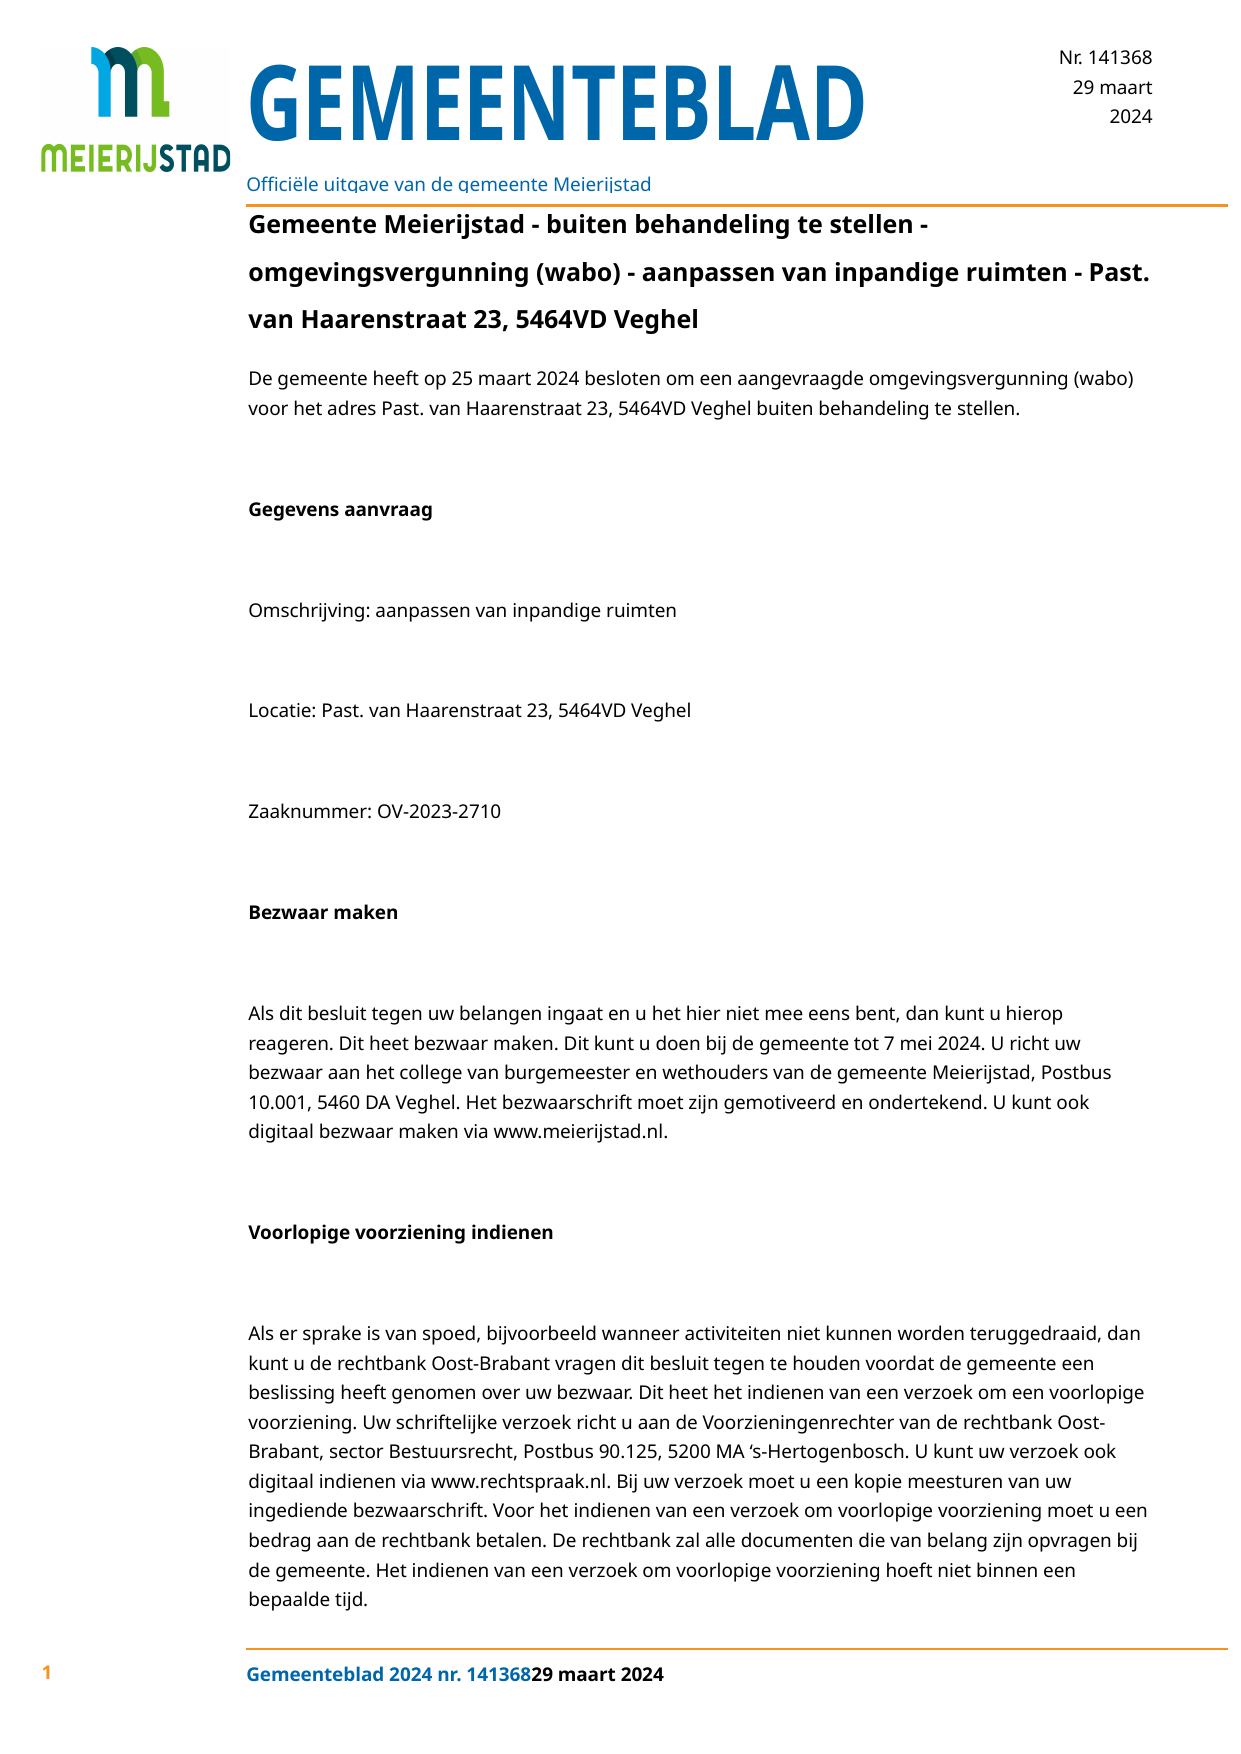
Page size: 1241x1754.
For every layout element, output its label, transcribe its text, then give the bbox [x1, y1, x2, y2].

text Gegevens aanvraag [248, 496, 1152, 522]
text Gemeente Meierijstad - buiten behandeling te stellen - omgevingsvergunning (wabo) - aanpassen van inpandige ruimten - Past. van Haarenstraat 23, 5464VD Veghel [248, 207, 1152, 336]
text Locatie: Past. van Haarenstraat 23, 5464VD Veghel [248, 698, 1152, 723]
text De gemeente heeft op 25 maart 2024 besloten om een aangevraagde omgevingsvergunning (wabo) voor het adres Past. van Haarenstraat 23, 5464VD Veghel buiten behandeling te stellen. [248, 366, 1152, 421]
text Omschrijving: aanpassen van inpandige ruimten [248, 597, 1152, 622]
text Voorlopige voorziening indienen [248, 1219, 1152, 1245]
text Zaaknummer: OV-2023-2710 [248, 798, 1152, 824]
text Als er sprake is van spoed, bijvoorbeeld wanneer activiteiten niet kunnen worden teruggedraaid, dan kunt u de rechtbank Oost-Brabant vragen dit besluit tegen te houden voordat de gemeente een beslissing heeft genomen over uw bezwaar. Dit heet het indienen van een verzoek om een voorlopige voorziening. Uw schriftelijke verzoek richt u aan de Voorzieningenrechter van de rechtbank Oost-Brabant, sector Bestuursrecht, Postbus 90.125, 5200 MA ‘s-Hertogenbosch. U kunt uw verzoek ook digitaal indienen via www.rechtspraak.nl. Bij uw verzoek moet u een kopie meesturen van uw ingediende bezwaarschrift. Voor het indienen van een verzoek om voorlopige voorziening moet u een bedrag aan de rechtbank betalen. De rechtbank zal alle documenten die van belang zijn opvragen bij de gemeente. Het indienen van een verzoek om voorlopige voorziening hoeft niet binnen een bepaalde tijd. [248, 1320, 1152, 1612]
picture [41, 47, 231, 172]
text Bezwaar maken [248, 899, 1152, 925]
text Als dit besluit tegen uw belangen ingaat en u het hier niet mee eens bent, dan kunt u hierop reageren. Dit heet bezwaar maken. Dit kunt u doen bij de gemeente tot 7 mei 2024. U richt uw bezwaar aan het college van burgemeester en wethouders van de gemeente Meierijstad, Postbus 10.001, 5460 DA Veghel. Het bezwaarschrift moet zijn gemotiveerd en ondertekend. U kunt ook digitaal bezwaar maken via www.meierijstad.nl. [248, 1000, 1152, 1144]
